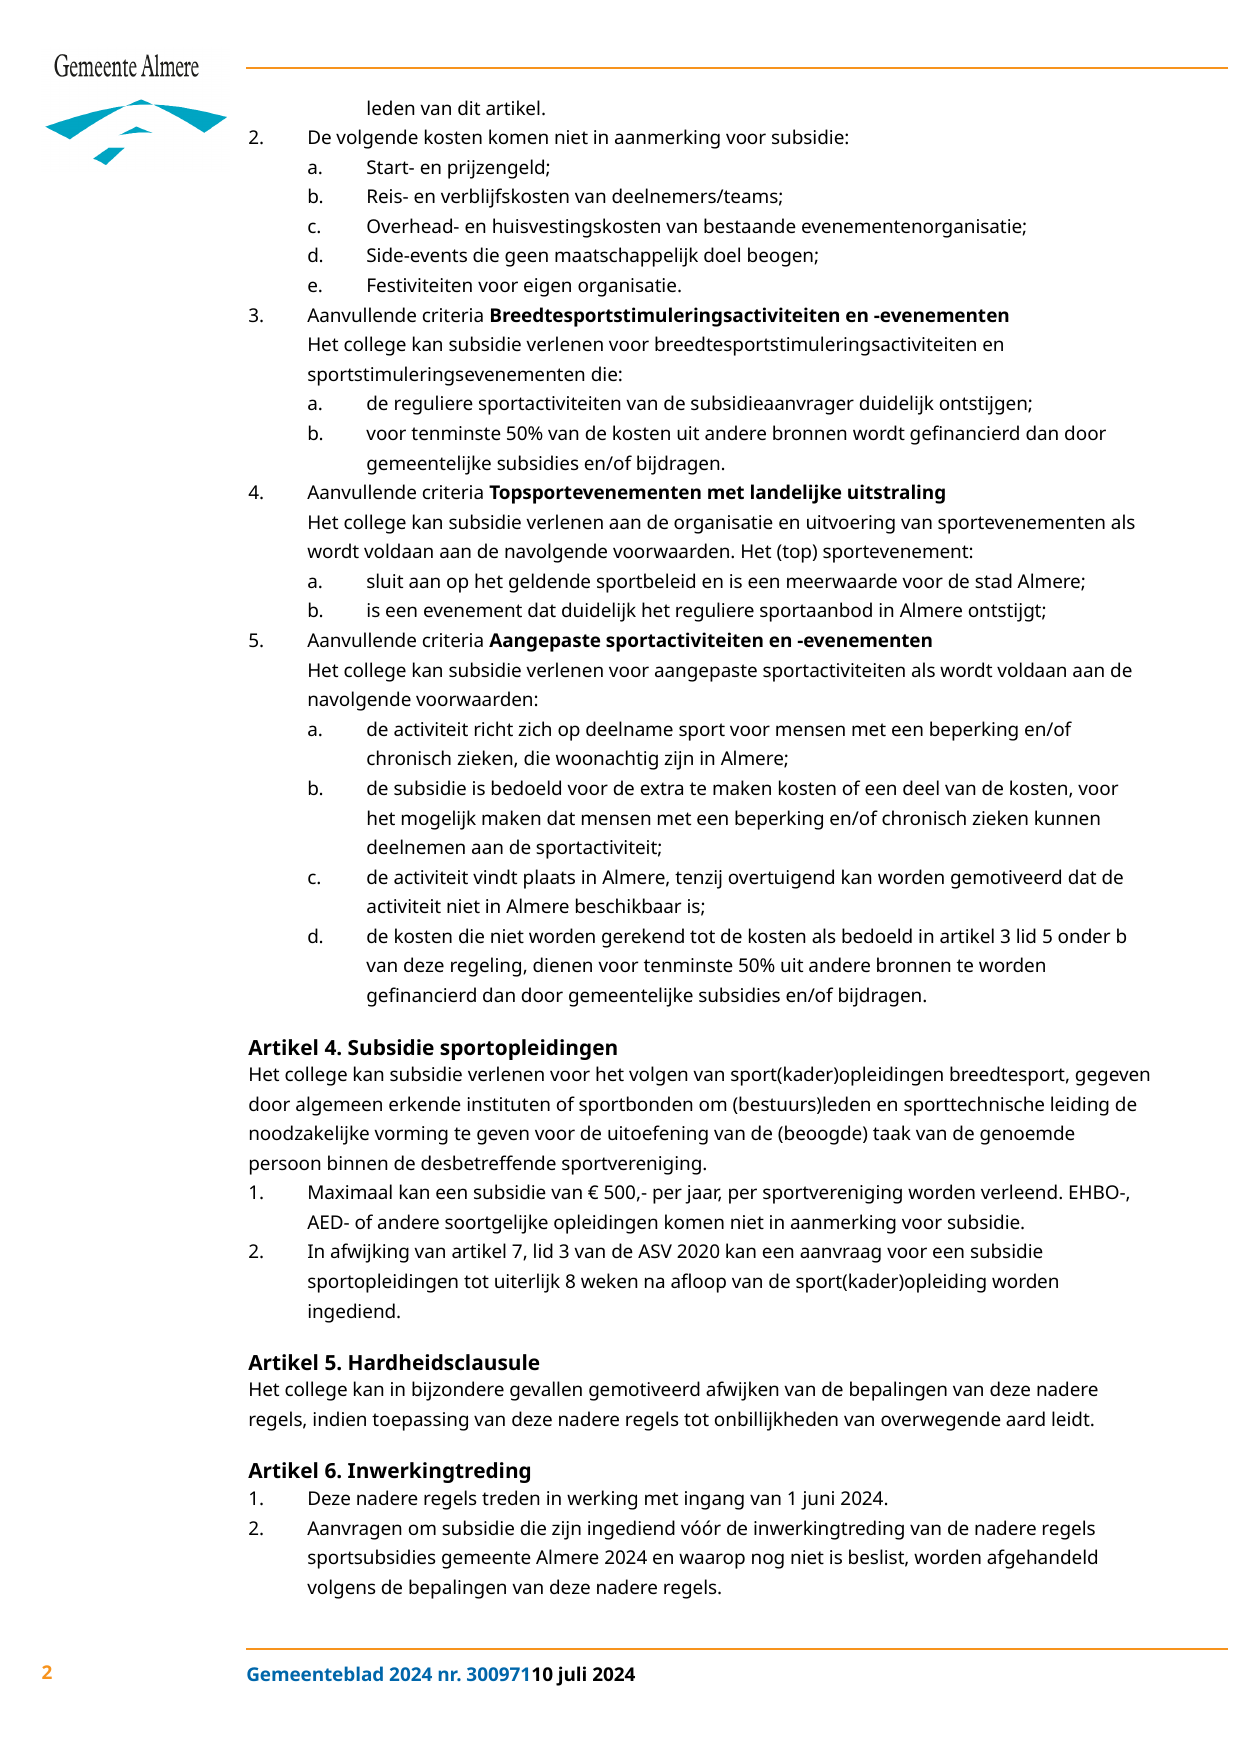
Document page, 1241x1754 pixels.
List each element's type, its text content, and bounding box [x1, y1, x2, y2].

list Deze nadere regels treden in werking met ingang van 1 juni 2024. [248, 1485, 1152, 1511]
text Het college kan subsidie verlenen voor het volgen van sport(kader)opleidingen breedtesport, gegeven door algemeen erkende instituten of sportbonden om (bestuurs)leden en sporttechnische leiding de noodzakelijke vorming te geven voor de uitoefening van de (beoogde) taak van de genoemde persoon binnen de desbetreffende sportvereniging. [248, 1061, 1152, 1176]
list Start- en prijzengeld; [307, 154, 1152, 180]
list Het college kan subsidie verlenen voor aangepaste sportactiviteiten als wordt voldaan aan de navolgende voorwaarden: [248, 657, 1152, 712]
list de activiteit richt zich op deelname sport voor mensen met een beperking en/of chronisch zieken, die woonachtig zijn in Almere; [307, 716, 1152, 771]
list De volgende kosten komen niet in aanmerking voor subsidie: [248, 124, 1152, 150]
list Aanvragen om subsidie die zijn ingediend vóór de inwerkingtreding van de nadere regels sportsubsidies gemeente Almere 2024 en waarop nog niet is beslist, worden afgehandeld volgens de bepalingen van deze nadere regels. [248, 1515, 1152, 1599]
list Het college kan subsidie verlenen voor breedtesportstimuleringsactiviteiten en sportstimuleringsevenementen die: [248, 331, 1152, 387]
list is een evenement dat duidelijk het reguliere sportaanbod in Almere ontstijgt; [307, 598, 1152, 623]
list voor tenminste 50% van de kosten uit andere bronnen wordt gefinancierd dan door gemeentelijke subsidies en/of bijdragen. [307, 420, 1152, 476]
list Aanvullende criteria Aangepaste sportactiviteiten en -evenementen [248, 627, 1152, 653]
picture [41, 47, 231, 172]
text Artikel 5. Hardheidsclausule [248, 1348, 1152, 1377]
list Reis- en verblijfskosten van deelnemers/teams; [307, 183, 1152, 209]
text Artikel 6. Inwerkingtreding [248, 1457, 1152, 1485]
list Aanvullende criteria Topsportevenementen met landelijke uitstraling [248, 479, 1152, 505]
list de kosten die niet worden gerekend tot de kosten als bedoeld in artikel 3 lid 5 onder b van deze regeling, dienen voor tenminste 50% uit andere bronnen te worden gefinancierd dan door gemeentelijke subsidies en/of bijdragen. [307, 923, 1152, 1008]
list Festiviteiten voor eigen organisatie. [307, 272, 1152, 298]
list de activiteit vindt plaats in Almere, tenzij overtuigend kan worden gemotiveerd dat de activiteit niet in Almere beschikbaar is; [307, 864, 1152, 919]
list Side-events die geen maatschappelijk doel beogen; [307, 243, 1152, 268]
list de reguliere sportactiviteiten van de subsidieaanvrager duidelijk ontstijgen; [307, 391, 1152, 416]
text Artikel 4. Subsidie sportopleidingen [248, 1033, 1152, 1061]
list Het college kan subsidie verlenen aan de organisatie en uitvoering van sportevenementen als wordt voldaan aan de navolgende voorwaarden. Het (top) sportevenement: [248, 509, 1152, 564]
list leden van dit artikel. [307, 95, 1152, 121]
list sluit aan op het geldende sportbeleid en is een meerwaarde voor de stad Almere; [307, 568, 1152, 594]
list Aanvullende criteria Breedtesportstimuleringsactiviteiten en -evenementen [248, 302, 1152, 328]
list Maximaal kan een subsidie van € 500,- per jaar, per sportvereniging worden verleend. EHBO-, AED- of andere soortgelijke opleidingen komen niet in aanmerking voor subsidie. [248, 1179, 1152, 1235]
list de subsidie is bedoeld voor de extra te maken kosten of een deel van de kosten, voor het mogelijk maken dat mensen met een beperking en/of chronisch zieken kunnen deelnemen aan de sportactiviteit; [307, 775, 1152, 860]
text Het college kan in bijzondere gevallen gemotiveerd afwijken van de bepalingen van deze nadere regels, indien toepassing van deze nadere regels tot onbillijkheden van overwegende aard leidt. [248, 1377, 1152, 1432]
list Overhead- en huisvestingskosten van bestaande evenementenorganisatie; [307, 213, 1152, 239]
list In afwijking van artikel 7, lid 3 van de ASV 2020 kan een aanvraag voor een subsidie sportopleidingen tot uiterlijk 8 weken na afloop van de sport(kader)opleiding worden ingediend. [248, 1239, 1152, 1323]
